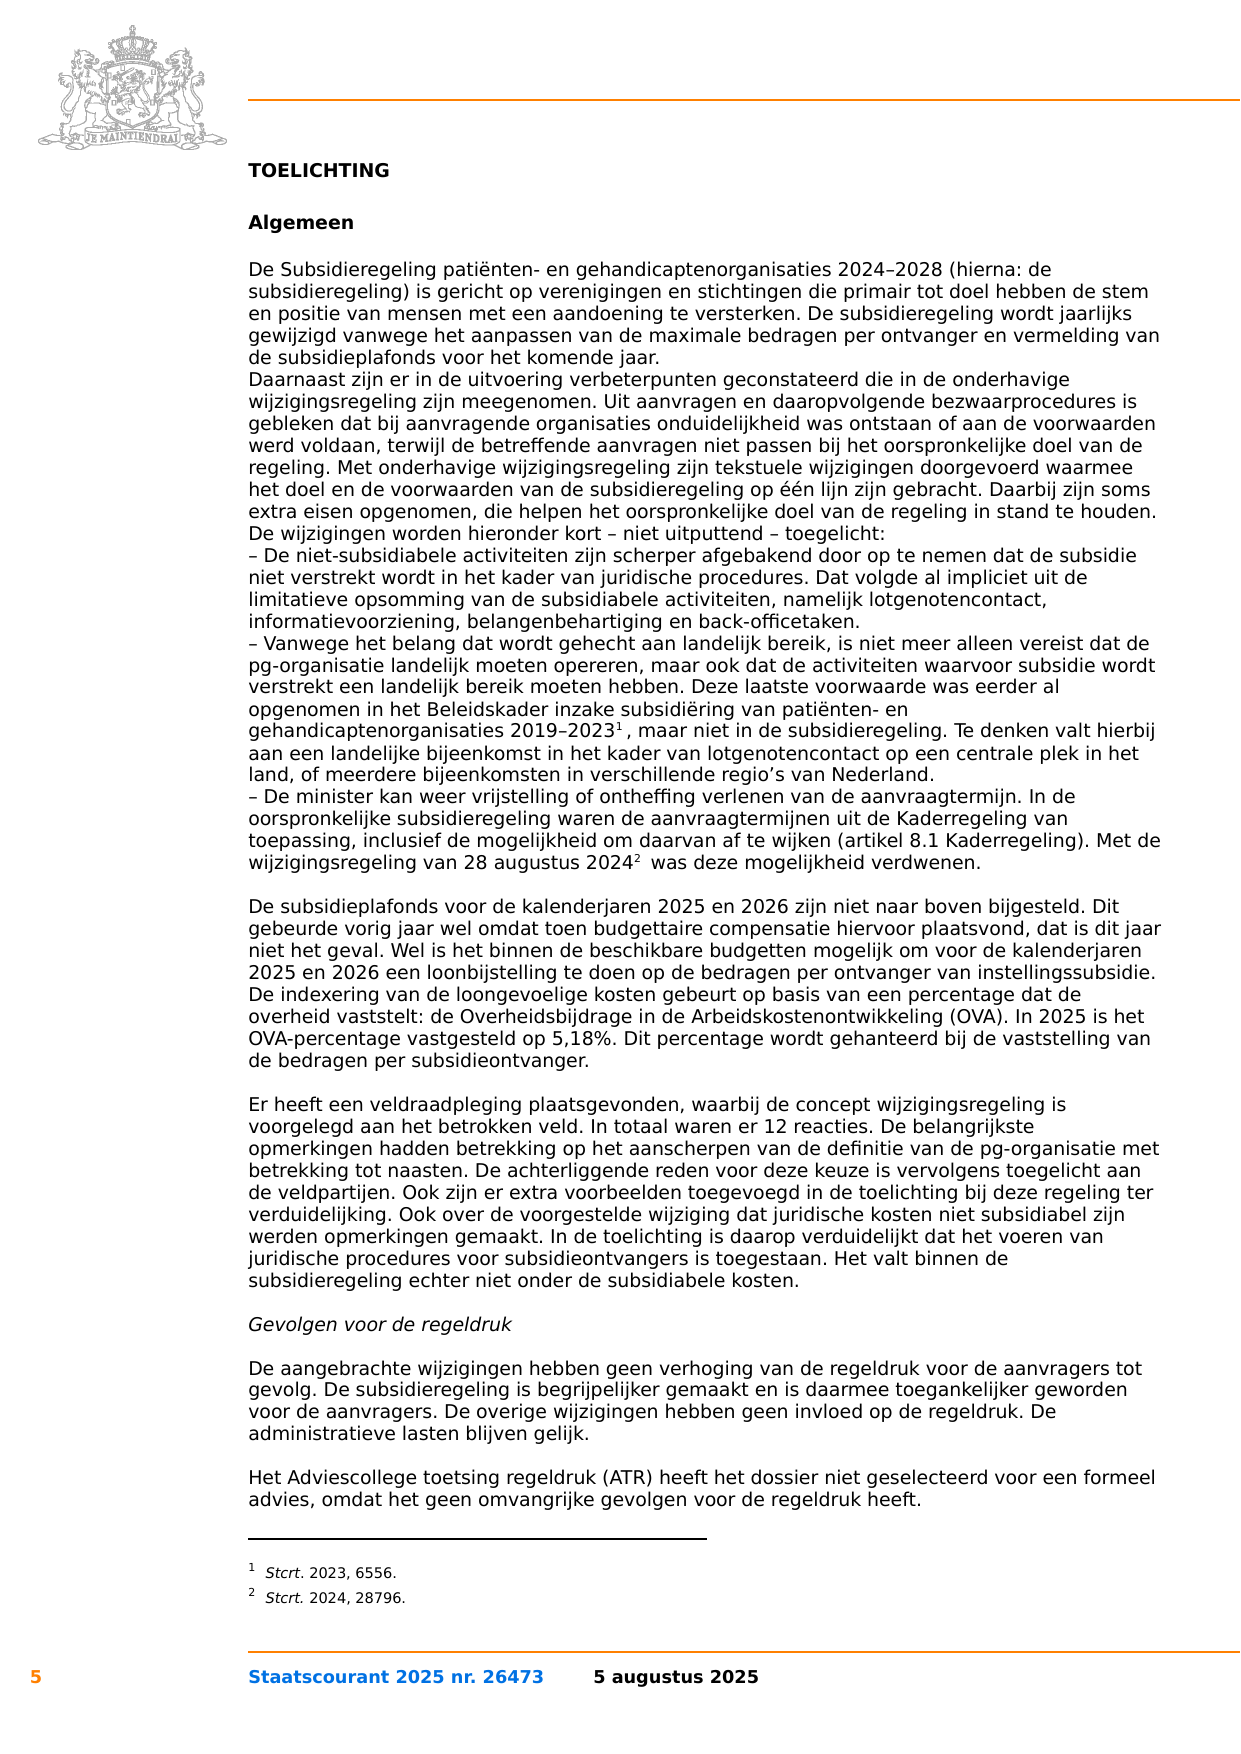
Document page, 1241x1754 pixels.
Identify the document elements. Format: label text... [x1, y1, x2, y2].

text De aangebrachte wijzigingen hebben geen verhoging van de regeldruk voor de aanvragers tot gevolg. De subsidieregeling is begrijpelijker gemaakt en is daarmee toegankelijker geworden voor de aanvragers. De overige wijzigingen hebben geen invloed op de regeldruk. De administratieve lasten blijven gelijk. [248, 1357, 1163, 1445]
text Het Adviescollege toetsing regeldruk (ATR) heeft het dossier niet geselecteerd voor een formeel advies, omdat het geen omvangrijke gevolgen voor de regeldruk heeft. [248, 1467, 1163, 1511]
text – De niet-subsidiabele activiteiten zijn scherper afgebakend door op te nemen dat de subsidie niet verstrekt wordt in het kader van juridische procedures. Dat volgde al impliciet uit de limitatieve opsomming van de subsidiabele activiteiten, namelijk lotgenotencontact, informatievoorziening, belangenbehartiging en back-officetaken. [248, 544, 1163, 632]
text – Vanwege het belang dat wordt gehecht aan landelijk bereik, is niet meer alleen vereist dat de pg-organisatie landelijk moeten opereren, maar ook dat de activiteiten waarvoor subsidie wordt verstrekt een landelijk bereik moeten hebben. Deze laatste voorwaarde was eerder al opgenomen in het Beleidskader inzake subsidiëring van patiënten- en gehandicaptenorganisaties 2019–2023, maar niet in de subsidieregeling. Te denken valt hierbij aan een landelijke bijeenkomst in het kader van lotgenotencontact op een centrale plek in het land, of meerdere bijeenkomsten in verschillende regio’s van Nederland. [248, 632, 1163, 786]
subtitle Algemeen [248, 212, 1163, 234]
text Stcrt. 2023, 6556. [248, 1561, 1163, 1583]
text De subsidieplafonds voor de kalenderjaren 2025 en 2026 zijn niet naar boven bijgesteld. Dit gebeurde vorig jaar wel omdat toen budgettaire compensatie hiervoor plaatsvond, dat is dit jaar niet het geval. Wel is het binnen de beschikbare budgetten mogelijk om voor de kalenderjaren 2025 en 2026 een loonbijstelling te doen op de bedragen per ontvanger van instellingssubsidie. De indexering van de loongevoelige kosten gebeurt op basis van een percentage dat de overheid vaststelt: de Overheidsbijdrage in de Arbeidskostenontwikkeling (OVA). In 2025 is het OVA-percentage vastgesteld op 5,18%. Dit percentage wordt gehanteerd bij de vaststelling van de bedragen per subsidieontvanger. [248, 896, 1163, 1072]
subtitle Gevolgen voor de regeldruk [248, 1313, 1163, 1336]
subtitle TOELICHTING [248, 160, 1163, 182]
text Er heeft een veldraadpleging plaatsgevonden, waarbij de concept wijzigingsregeling is voorgelegd aan het betrokken veld. In totaal waren er 12 reacties. De belangrijkste opmerkingen hadden betrekking op het aanscherpen van de definitie van de pg-organisatie met betrekking tot naasten. De achterliggende reden voor deze keuze is vervolgens toegelicht aan de veldpartijen. Ook zijn er extra voorbeelden toegevoegd in de toelichting bij deze regeling ter verduidelijking. Ook over de voorgestelde wijziging dat juridische kosten niet subsidiabel zijn werden opmerkingen gemaakt. In de toelichting is daarop verduidelijkt dat het voeren van juridische procedures voor subsidieontvangers is toegestaan. Het valt binnen de subsidieregeling echter niet onder de subsidiabele kosten. [248, 1094, 1163, 1292]
text De Subsidieregeling patiënten- en gehandicaptenorganisaties 2024–2028 (hierna: de subsidieregeling) is gericht op verenigingen en stichtingen die primair tot doel hebben de stem en positie van mensen met een aandoening te versterken. De subsidieregeling wordt jaarlijks gewijzigd vanwege het aanpassen van de maximale bedragen per ontvanger en vermelding van de subsidieplafonds voor het komende jaar. [248, 259, 1163, 369]
text Daarnaast zijn er in de uitvoering verbeterpunten geconstateerd die in de onderhavige wijzigingsregeling zijn meegenomen. Uit aanvragen en daaropvolgende bezwaarprocedures is gebleken dat bij aanvragende organisaties onduidelijkheid was ontstaan of aan de voorwaarden werd voldaan, terwijl de betreffende aanvragen niet passen bij het oorspronkelijke doel van de regeling. Met onderhavige wijzigingsregeling zijn tekstuele wijzigingen doorgevoerd waarmee het doel en de voorwaarden van de subsidieregeling op één lijn zijn gebracht. Daarbij zijn soms extra eisen opgenomen, die helpen het oorspronkelijke doel van de regeling in stand te houden. De wijzigingen worden hieronder kort – niet uitputtend – toegelicht: [248, 369, 1163, 544]
text – De minister kan weer vrijstelling of ontheffing verlenen van de aanvraagtermijn. In de oorspronkelijke subsidieregeling waren de aanvraagtermijnen uit de Kaderregeling van toepassing, inclusief de mogelijkheid om daarvan af te wijken (artikel 8.1 Kaderregeling). Met de wijzigingsregeling van 28 augustus 2024 was deze mogelijkheid verdwenen. [248, 786, 1163, 874]
picture [38, 25, 227, 150]
text Stcrt. 2024, 28796. [248, 1586, 1163, 1608]
